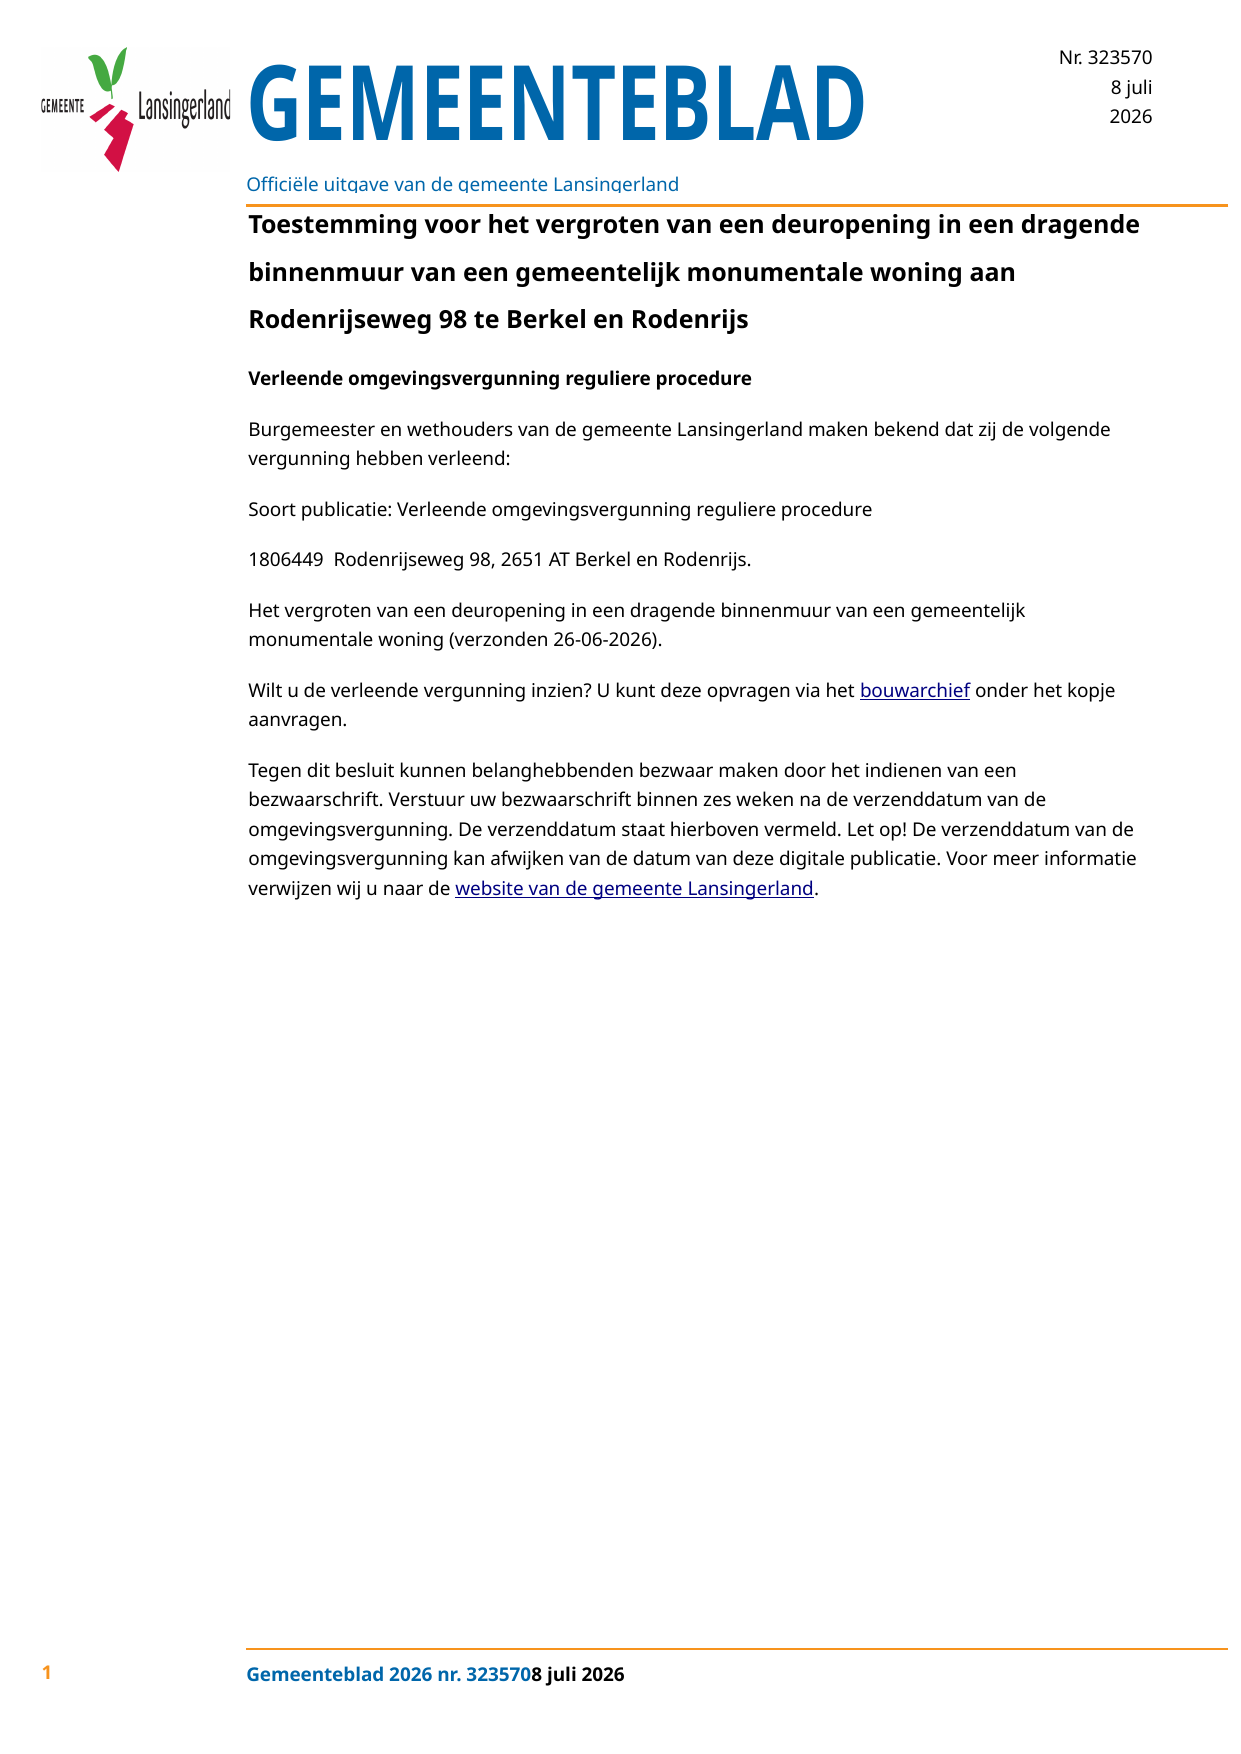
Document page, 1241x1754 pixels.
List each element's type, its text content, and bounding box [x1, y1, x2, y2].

text Tegen dit besluit kunnen belanghebbenden bezwaar maken door het indienen van een bezwaarschrift. Verstuur uw bezwaarschrift binnen zes weken na de verzenddatum van de omgevingsvergunning. De verzenddatum staat hierboven vermeld. Let op! De verzenddatum van de omgevingsvergunning kan afwijken van de datum van deze digitale publicatie. Voor meer informatie verwijzen wij u naar de website van de gemeente Lansingerland. [248, 757, 1152, 901]
text Soort publicatie: Verleende omgevingsvergunning reguliere procedure [248, 496, 1152, 522]
text Verleende omgevingsvergunning reguliere procedure [248, 366, 1152, 391]
text Wilt u de verleende vergunning inzien? U kunt deze opvragen via het bouwarchief onder het kopje aanvragen. [248, 677, 1152, 732]
text Toestemming voor het vergroten van een deuropening in een dragende binnenmuur van een gemeentelijk monumentale woning aan Rodenrijseweg 98 te Berkel en Rodenrijs [248, 207, 1152, 336]
text 1806449 Rodenrijseweg 98, 2651 AT Berkel en Rodenrijs. [248, 546, 1152, 572]
picture [41, 47, 231, 172]
text Het vergroten van een deuropening in een dragende binnenmuur van een gemeentelijk monumentale woning (verzonden 26-06-2026). [248, 597, 1152, 652]
text Burgemeester en wethouders van de gemeente Lansingerland maken bekend dat zij de volgende vergunning hebben verleend: [248, 416, 1152, 471]
